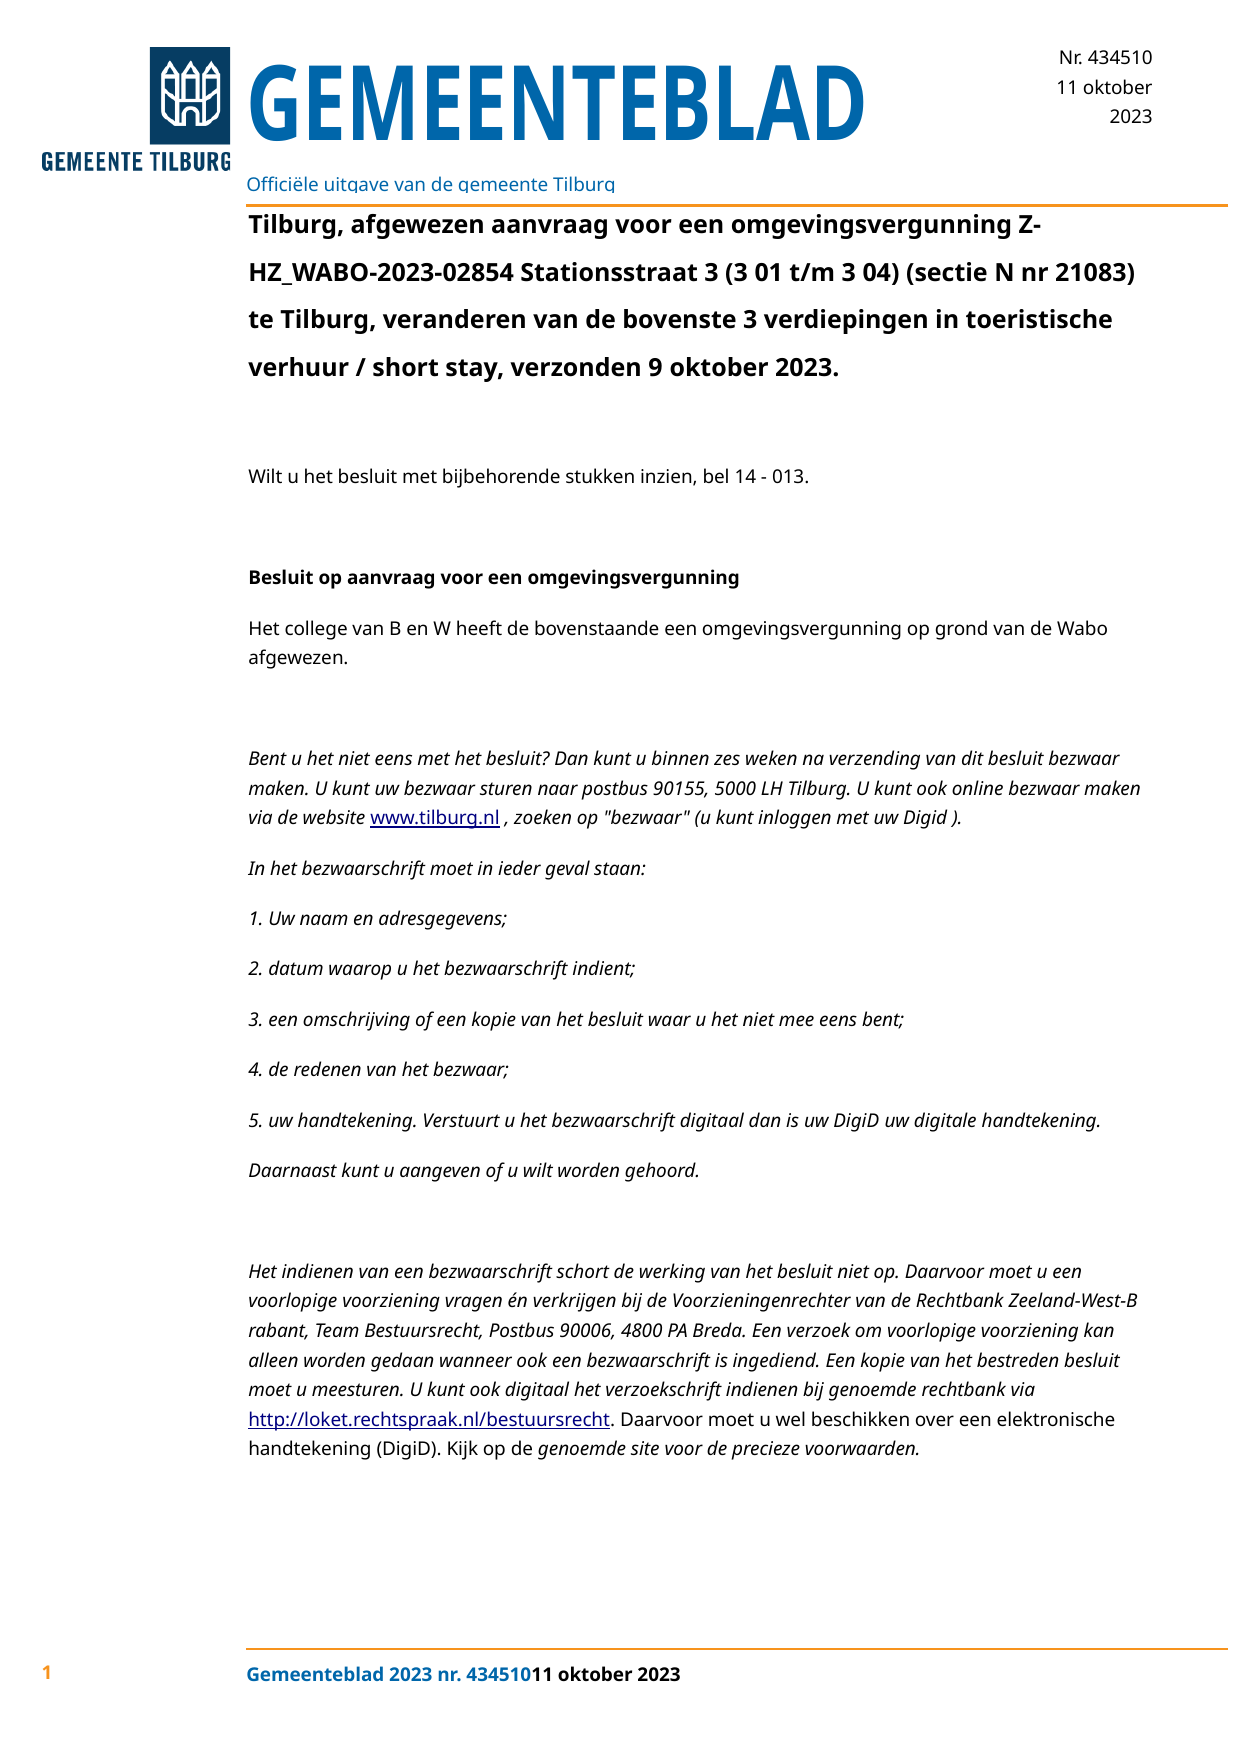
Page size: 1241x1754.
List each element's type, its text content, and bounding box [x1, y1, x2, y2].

text Tilburg, afgewezen aanvraag voor een omgevingsvergunning Z-HZ_WABO-2023-02854 Stationsstraat 3 (3 01 t/m 3 04) (sectie N nr 21083) te Tilburg, veranderen van de bovenste 3 verdiepingen in toeristische verhuur / short stay, verzonden 9 oktober 2023. [248, 207, 1152, 384]
text Wilt u het besluit met bijbehorende stukken inzien, bel 14 - 013. [248, 463, 1152, 489]
text 5. uw handtekening. Verstuurt u het bezwaarschrift digitaal dan is uw DigiD uw digitale handtekening. [248, 1107, 1152, 1133]
text In het bezwaarschrift moet in ieder geval staan: [248, 855, 1152, 881]
picture [41, 47, 231, 172]
text Het indienen van een bezwaarschrift schort de werking van het besluit niet op. Daarvoor moet u een voorlopige voorziening vragen én verkrijgen bij de Voorzieningenrechter van de Rechtbank Zeeland-West-B rabant, Team Bestuursrecht, Postbus 90006, 4800 PA Breda. Een verzoek om voorlopige voorziening kan alleen worden gedaan wanneer ook een bezwaarschrift is ingediend. Een kopie van het bestreden besluit moet u meesturen. U kunt ook digitaal het verzoekschrift indienen bij genoemde rechtbank via http://loket.rechtspraak.nl/bestuursrecht. Daarvoor moet u wel beschikken over een elektronische handtekening (DigiD). Kijk op de genoemde site voor de precieze voorwaarden. [248, 1258, 1152, 1461]
text Bent u het niet eens met het besluit? Dan kunt u binnen zes weken na verzending van dit besluit bezwaar maken. U kunt uw bezwaar sturen naar postbus 90155, 5000 LH Tilburg. U kunt ook online bezwaar maken via de website www.tilburg.nl , zoeken op "bezwaar" (u kunt inloggen met uw Digid ). [248, 745, 1152, 830]
text 3. een omschrijving of een kopie van het besluit waar u het niet mee eens bent; [248, 1006, 1152, 1032]
text 1. Uw naam en adresgegevens; [248, 905, 1152, 931]
text Het college van B en W heeft de bovenstaande een omgevingsvergunning op grond van de Wabo afgewezen. [248, 615, 1152, 670]
text 4. de redenen van het bezwaar; [248, 1056, 1152, 1082]
text Daarnaast kunt u aangeven of u wilt worden gehoord. [248, 1157, 1152, 1183]
text 2. datum waarop u het bezwaarschrift indient; [248, 956, 1152, 981]
text Besluit op aanvraag voor een omgevingsvergunning [248, 564, 1152, 590]
